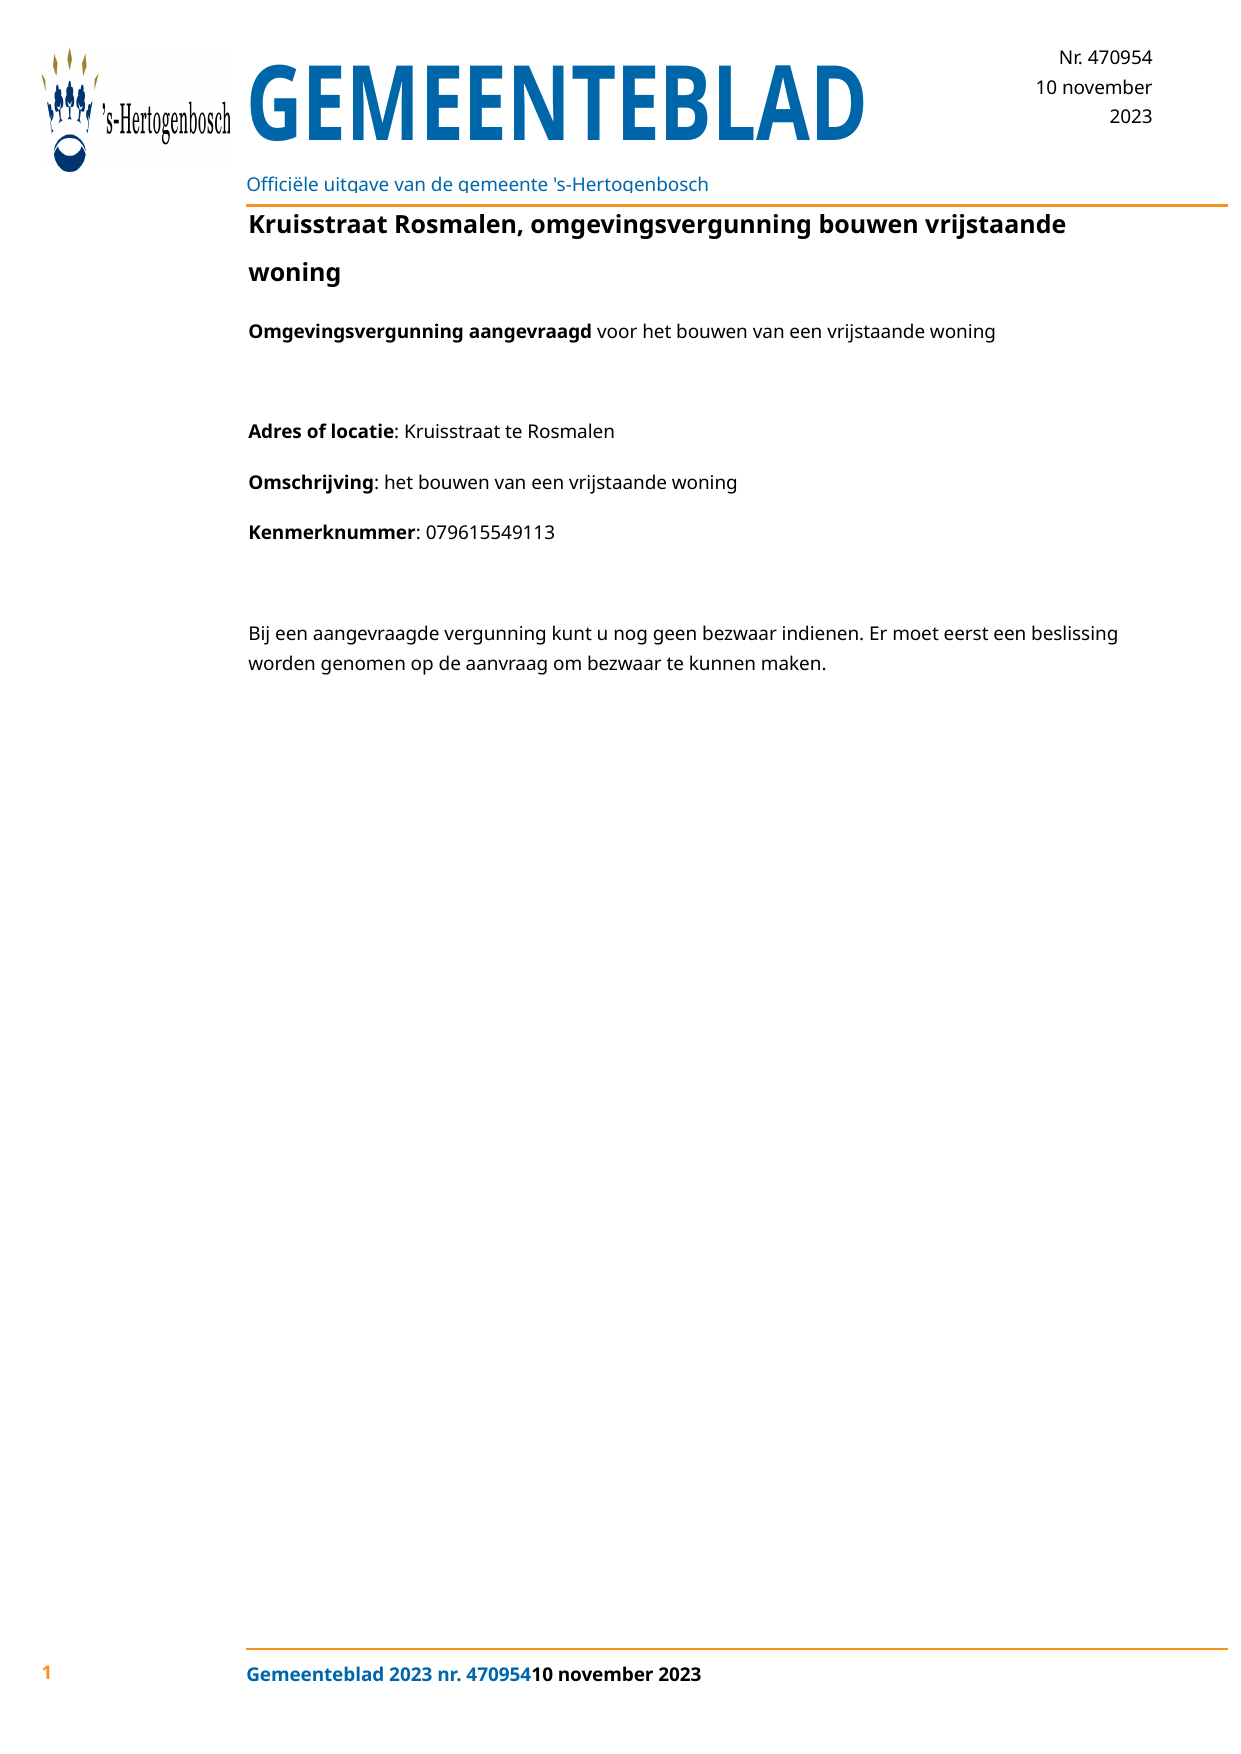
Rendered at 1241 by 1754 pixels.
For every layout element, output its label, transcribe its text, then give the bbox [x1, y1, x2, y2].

text Omgevingsvergunning aangevraagd voor het bouwen van een vrijstaande woning [248, 318, 1152, 344]
text Kenmerknummer: 079615549113 [248, 519, 1152, 545]
text Bij een aangevraagde vergunning kunt u nog geen bezwaar indienen. Er moet eerst een beslissing worden genomen op de aanvraag om bezwaar te kunnen maken. [248, 620, 1152, 676]
text Adres of locatie: Kruisstraat te Rosmalen [248, 419, 1152, 444]
text Kruisstraat Rosmalen, omgevingsvergunning bouwen vrijstaande woning [248, 207, 1152, 288]
picture [41, 47, 231, 172]
text Omschrijving: het bouwen van een vrijstaande woning [248, 469, 1152, 495]
